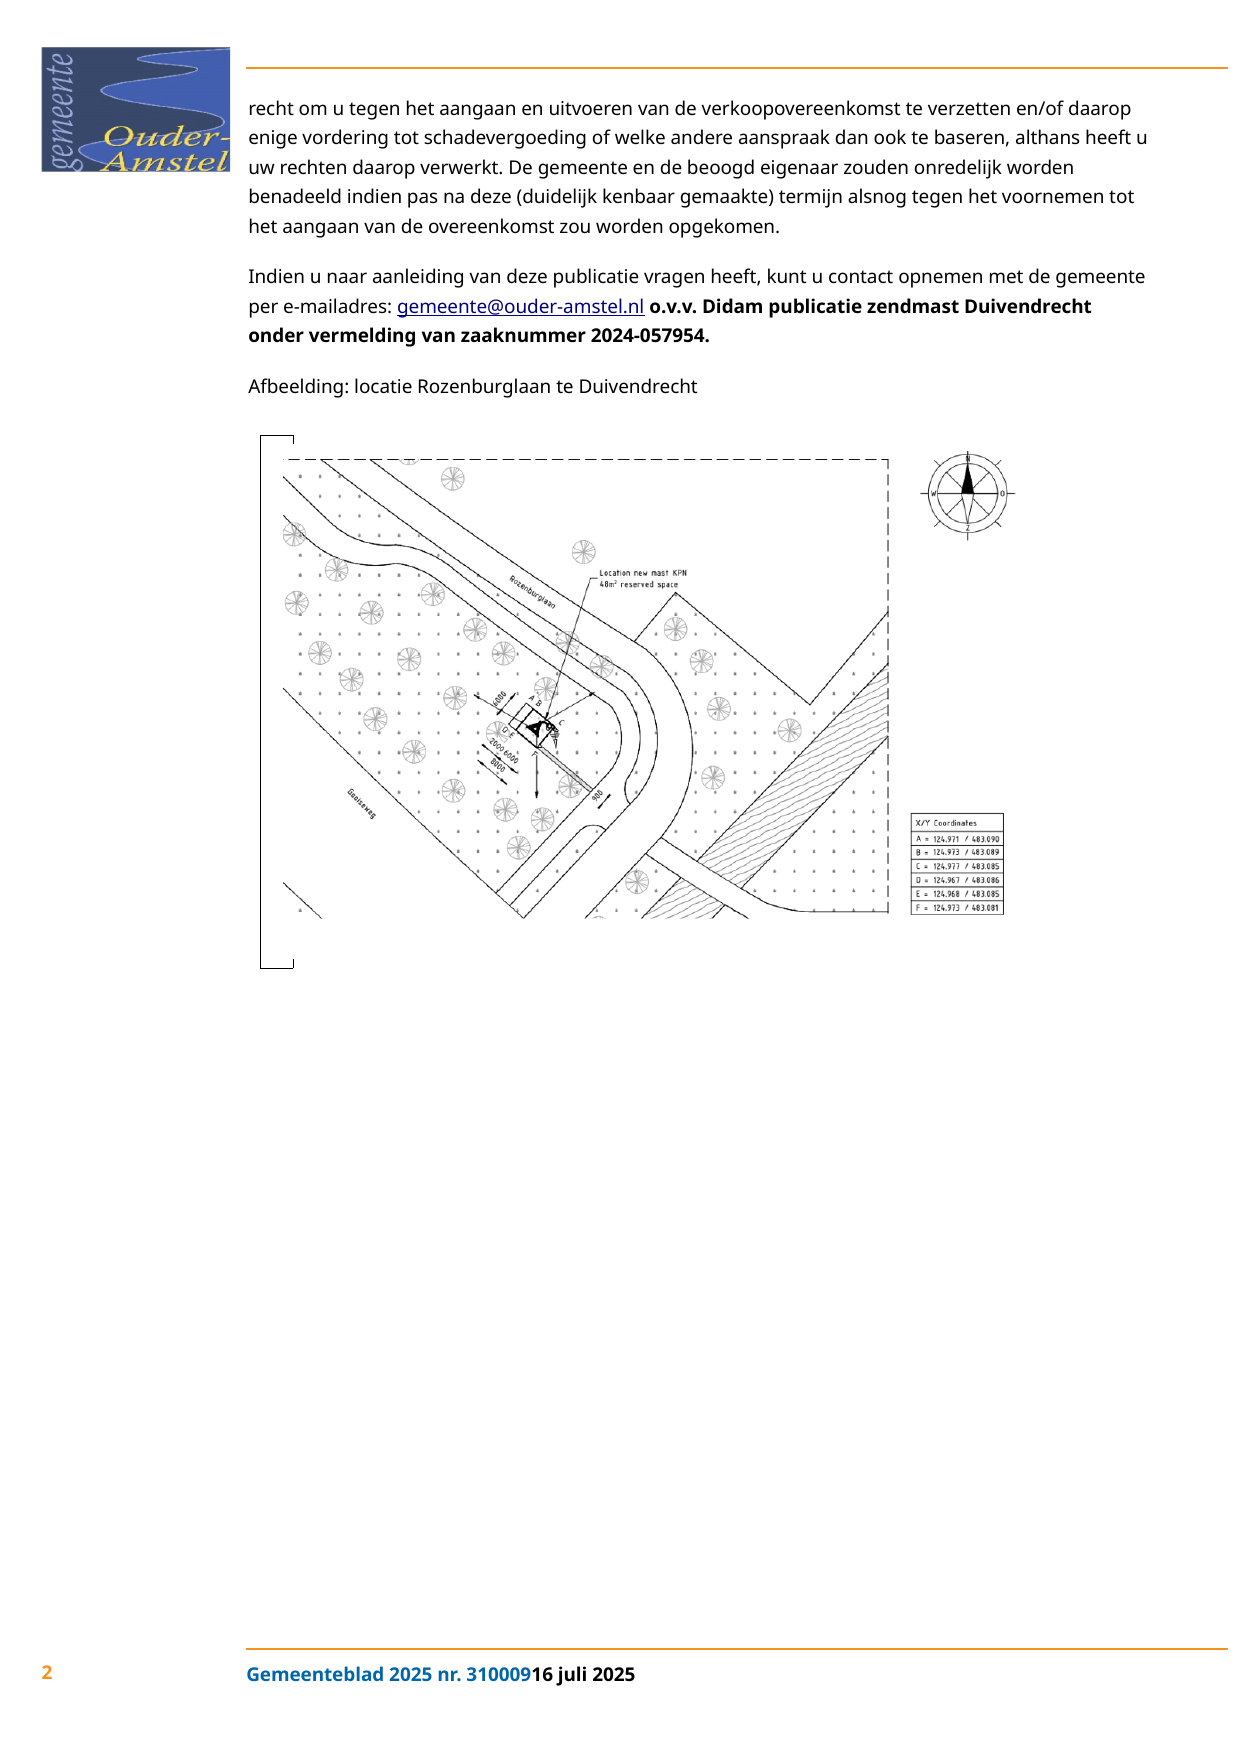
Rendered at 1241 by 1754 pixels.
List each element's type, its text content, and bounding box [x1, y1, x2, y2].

text recht om u tegen het aangaan en uitvoeren van de verkoopovereenkomst te verzetten en/of daarop enige vordering tot schadevergoeding of welke andere aanspraak dan ook te baseren, althans heeft u uw rechten daarop verwerkt. De gemeente en de beoogd eigenaar zouden onredelijk worden benadeeld indien pas na deze (duidelijk kenbaar gemaakte) termijn alsnog tegen het voornemen tot het aangaan van de overeenkomst zou worden opgekomen. [248, 95, 1152, 239]
picture [41, 47, 231, 172]
text Indien u naar aanleiding van deze publicatie vragen heeft, kunt u contact opnemen met de gemeente per e-mailadres: gemeente@ouder-amstel.nl o.v.v. Didam publicatie zendmast Duivendrecht onder vermelding van zaaknummer 2024-057954. [248, 263, 1152, 348]
text Afbeelding: locatie Rozenburglaan te Duivendrecht [248, 373, 1152, 399]
picture [268, 444, 1037, 959]
